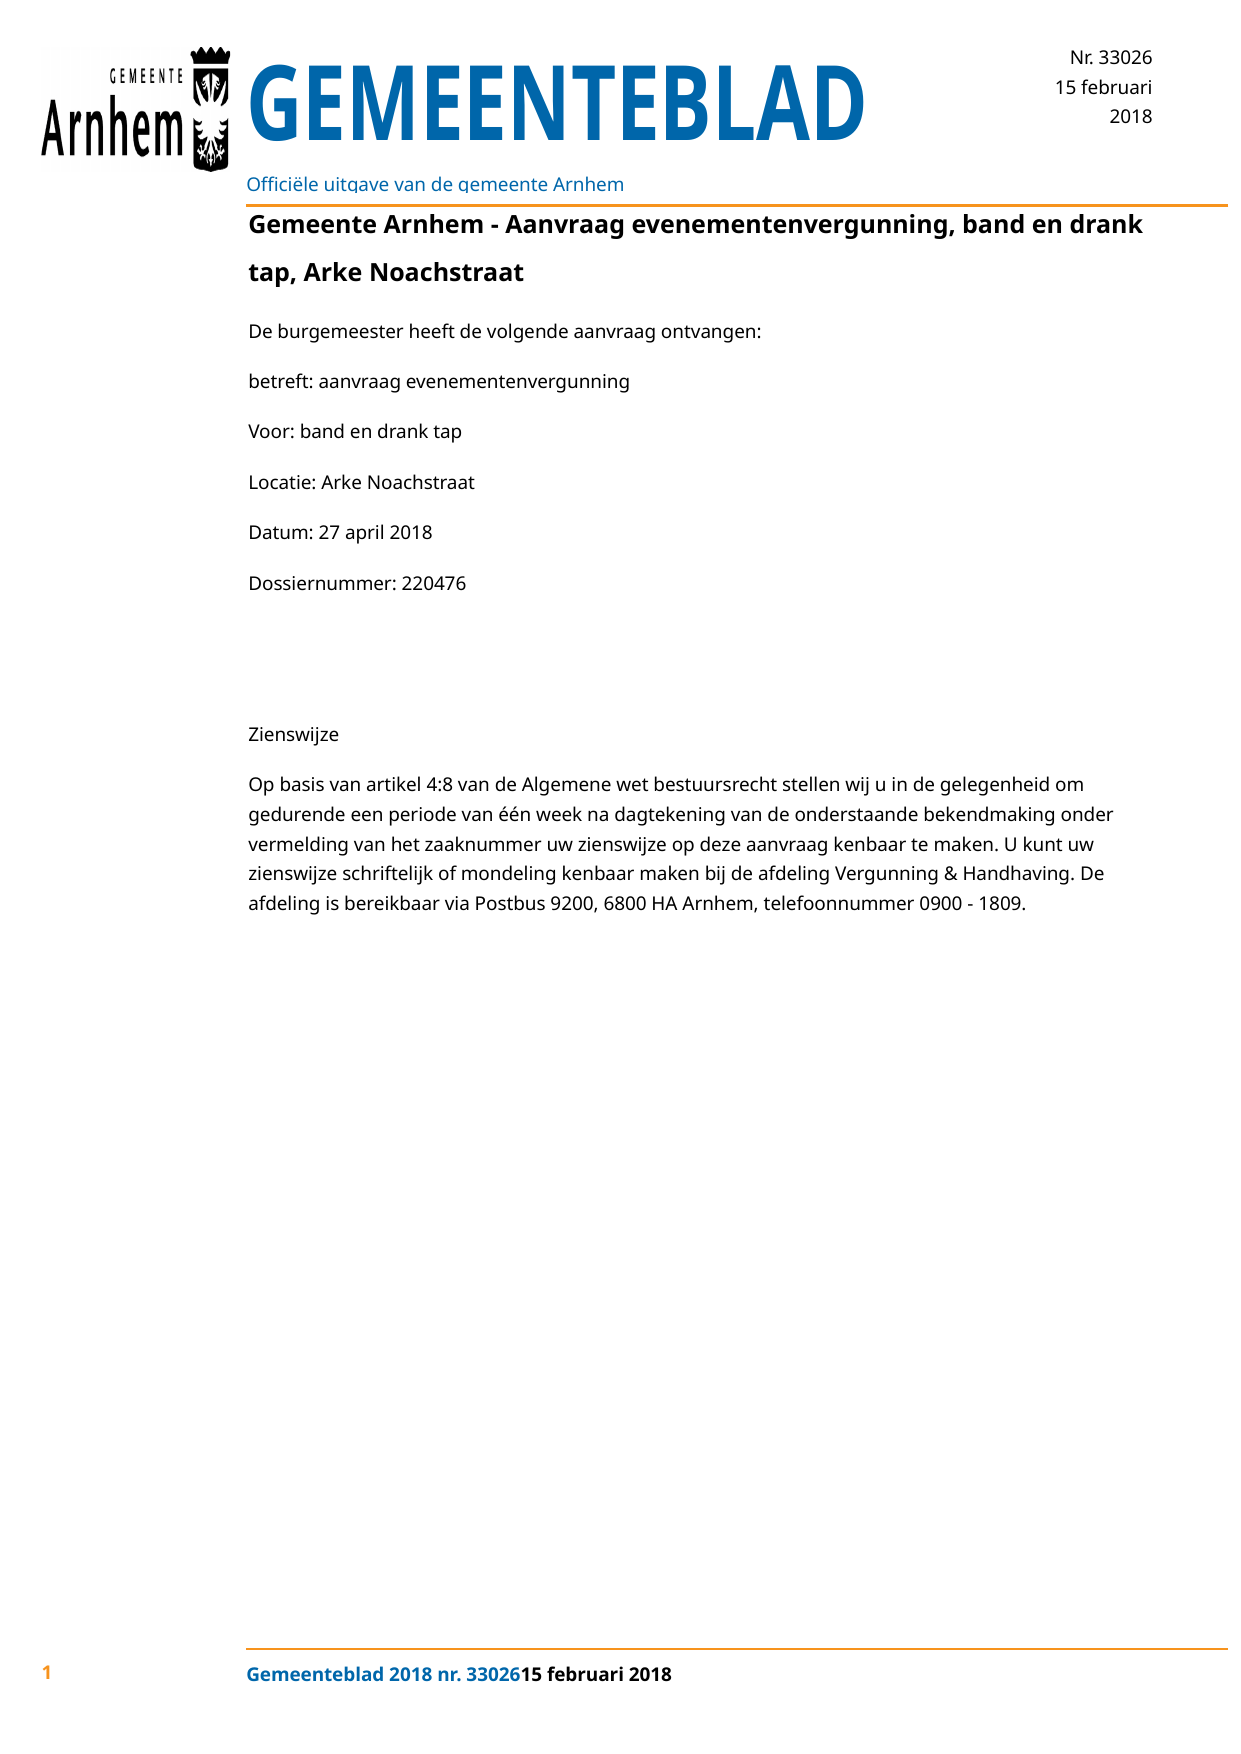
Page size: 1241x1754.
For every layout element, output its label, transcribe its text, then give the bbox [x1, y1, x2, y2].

picture [41, 47, 231, 172]
text betreft: aanvraag evenementenvergunning [248, 368, 1152, 394]
text Gemeente Arnhem - Aanvraag evenementenvergunning, band en drank tap, Arke Noachstraat [248, 207, 1152, 288]
text Datum: 27 april 2018 [248, 519, 1152, 545]
text Locatie: Arke Noachstraat [248, 469, 1152, 495]
text Voor: band en drank tap [248, 419, 1152, 444]
text Dossiernummer: 220476 [248, 570, 1152, 596]
text Op basis van artikel 4:8 van de Algemene wet bestuursrecht stellen wij u in de gelegenheid om gedurende een periode van één week na dagtekening van de onderstaande bekendmaking onder vermelding van het zaaknummer uw zienswijze op deze aanvraag kenbaar te maken. U kunt uw zienswijze schriftelijk of mondeling kenbaar maken bij de afdeling Vergunning & Handhaving. De afdeling is bereikbaar via Postbus 9200, 6800 HA Arnhem, telefoonnummer 0900 - 1809. [248, 772, 1152, 916]
text Zienswijze [248, 721, 1152, 747]
text De burgemeester heeft de volgende aanvraag ontvangen: [248, 318, 1152, 344]
